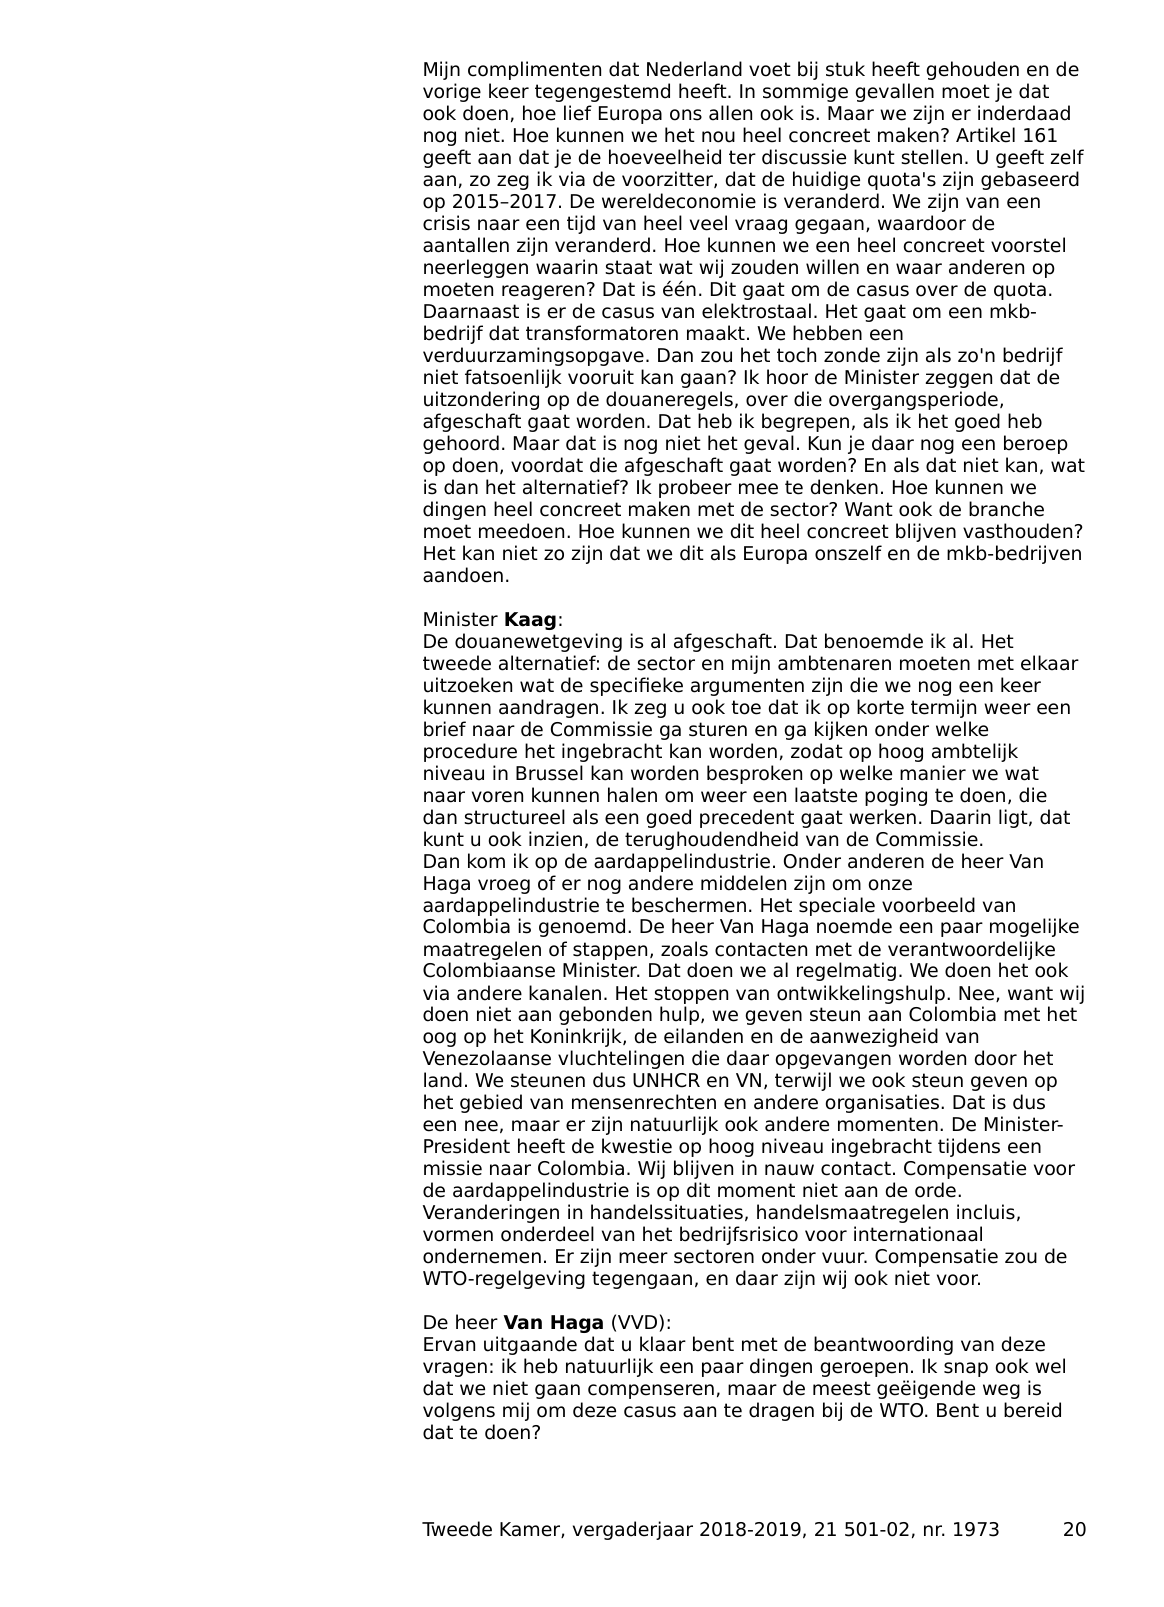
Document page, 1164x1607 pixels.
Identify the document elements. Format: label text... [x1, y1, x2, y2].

text De heer Van Haga (VVD): [422, 1312, 1087, 1334]
text Daarnaast is er de casus van elektrostaal. Het gaat om een mkb-bedrijf dat transformatoren maakt. We hebben een verduurzamingsopgave. Dan zou het toch zonde zijn als zo'n bedrijf niet fatsoenlijk vooruit kan gaan? Ik hoor de Minister zeggen dat de uitzondering op de douaneregels, over die overgangsperiode, afgeschaft gaat worden. Dat heb ik begrepen, als ik het goed heb gehoord. Maar dat is nog niet het geval. Kun je daar nog een beroep op doen, voordat die afgeschaft gaat worden? En als dat niet kan, wat is dan het alternatief? Ik probeer mee te denken. Hoe kunnen we dingen heel concreet maken met de sector? Want ook de branche moet meedoen. Hoe kunnen we dit heel concreet blijven vasthouden? Het kan niet zo zijn dat we dit als Europa onszelf en de mkb-bedrijven aandoen. [422, 301, 1087, 587]
text Mijn complimenten dat Nederland voet bij stuk heeft gehouden en de vorige keer tegengestemd heeft. In sommige gevallen moet je dat ook doen, hoe lief Europa ons allen ook is. Maar we zijn er inderdaad nog niet. Hoe kunnen we het nou heel concreet maken? Artikel 161 geeft aan dat je de hoeveelheid ter discussie kunt stellen. U geeft zelf aan, zo zeg ik via de voorzitter, dat de huidige quota's zijn gebaseerd op 2015–2017. De wereldeconomie is veranderd. We zijn van een crisis naar een tijd van heel veel vraag gegaan, waardoor de aantallen zijn veranderd. Hoe kunnen we een heel concreet voorstel neerleggen waarin staat wat wij zouden willen en waar anderen op moeten reageren? Dat is één. Dit gaat om de casus over de quota. [422, 59, 1087, 301]
text Dan kom ik op de aardappelindustrie. Onder anderen de heer Van Haga vroeg of er nog andere middelen zijn om onze aardappelindustrie te beschermen. Het speciale voorbeeld van Colombia is genoemd. De heer Van Haga noemde een paar mogelijke maatregelen of stappen, zoals contacten met de verantwoordelijke Colombiaanse Minister. Dat doen we al regelmatig. We doen het ook via andere kanalen. Het stoppen van ontwikkelingshulp. Nee, want wij doen niet aan gebonden hulp, we geven steun aan Colombia met het oog op het Koninkrijk, de eilanden en de aanwezigheid van Venezolaanse vluchtelingen die daar opgevangen worden door het land. We steunen dus UNHCR en VN, terwijl we ook steun geven op het gebied van mensenrechten en andere organisaties. Dat is dus een nee, maar er zijn natuurlijk ook andere momenten. De Minister-President heeft de kwestie op hoog niveau ingebracht tijdens een missie naar Colombia. Wij blijven in nauw contact. Compensatie voor de aardappelindustrie is op dit moment niet aan de orde. Veranderingen in handelssituaties, handelsmaatregelen incluis, vormen onderdeel van het bedrijfsrisico voor internationaal ondernemen. Er zijn meer sectoren onder vuur. Compensatie zou de WTO-regelgeving tegengaan, en daar zijn wij ook niet voor. [422, 851, 1087, 1290]
text Ervan uitgaande dat u klaar bent met de beantwoording van deze vragen: ik heb natuurlijk een paar dingen geroepen. Ik snap ook wel dat we niet gaan compenseren, maar de meest geëigende weg is volgens mij om deze casus aan te dragen bij de WTO. Bent u bereid dat te doen? [422, 1334, 1087, 1444]
text De douanewetgeving is al afgeschaft. Dat benoemde ik al. Het tweede alternatief: de sector en mijn ambtenaren moeten met elkaar uitzoeken wat de specifieke argumenten zijn die we nog een keer kunnen aandragen. Ik zeg u ook toe dat ik op korte termijn weer een brief naar de Commissie ga sturen en ga kijken onder welke procedure het ingebracht kan worden, zodat op hoog ambtelijk niveau in Brussel kan worden besproken op welke manier we wat naar voren kunnen halen om weer een laatste poging te doen, die dan structureel als een goed precedent gaat werken. Daarin ligt, dat kunt u ook inzien, de terughoudendheid van de Commissie. [422, 631, 1087, 851]
text Minister Kaag: [422, 609, 1087, 631]
